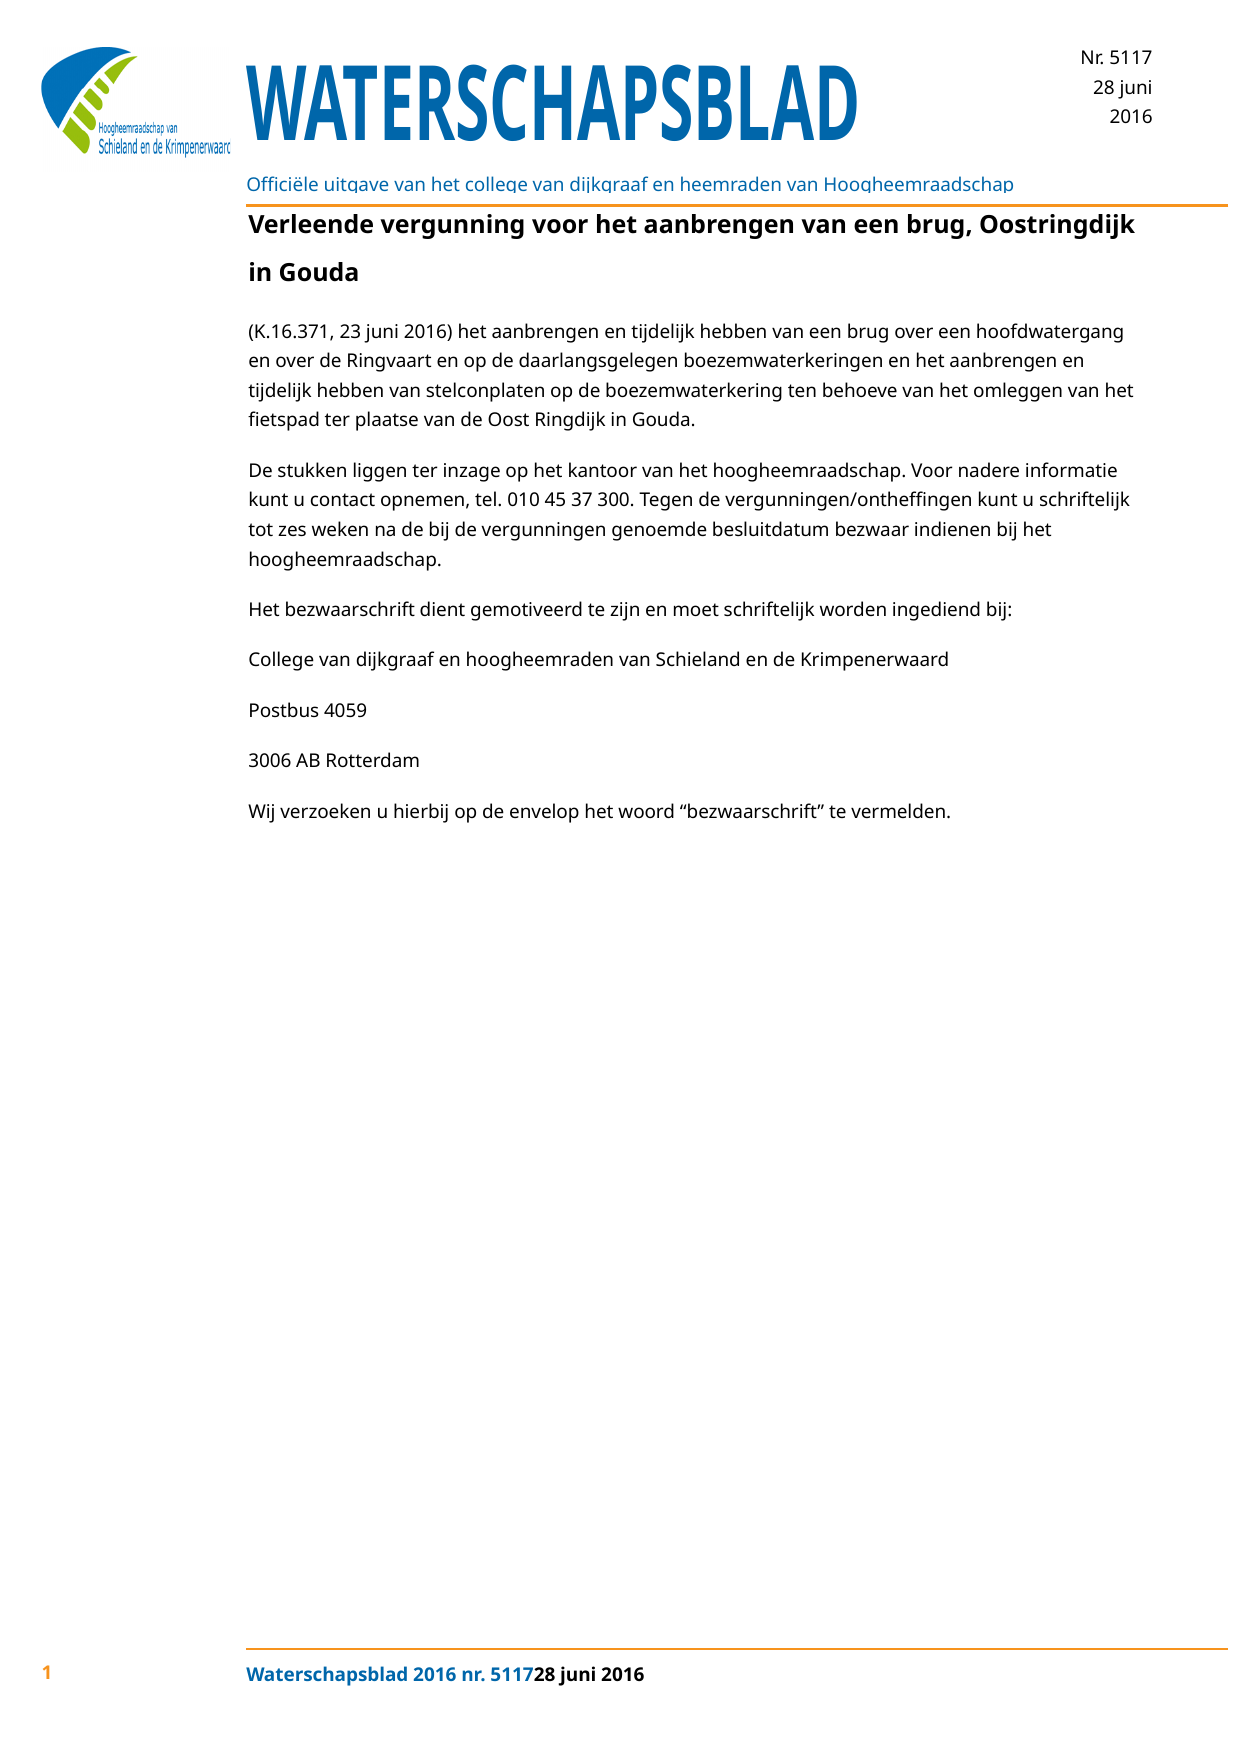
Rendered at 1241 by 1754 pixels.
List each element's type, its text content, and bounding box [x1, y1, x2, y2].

picture [41, 47, 231, 172]
text College van dijkgraaf en hoogheemraden van Schieland en de Krimpenerwaard [248, 647, 1152, 672]
text 3006 AB Rotterdam [248, 747, 1152, 773]
text Wij verzoeken u hierbij op de envelop het woord “bezwaarschrift” te vermelden. [248, 798, 1152, 824]
text De stukken liggen ter inzage op het kantoor van het hoogheemraadschap. Voor nadere informatie kunt u contact opnemen, tel. 010 45 37 300. Tegen de vergunningen/ontheffingen kunt u schriftelijk tot zes weken na de bij de vergunningen genoemde besluitdatum bezwaar indienen bij het hoogheemraadschap. [248, 457, 1152, 572]
text Verleende vergunning voor het aanbrengen van een brug, Oostringdijk in Gouda [248, 207, 1152, 288]
text Postbus 4059 [248, 697, 1152, 723]
text Het bezwaarschrift dient gemotiveerd te zijn en moet schriftelijk worden ingediend bij: [248, 596, 1152, 622]
text (K.16.371, 23 juni 2016) het aanbrengen en tijdelijk hebben van een brug over een hoofdwatergang en over de Ringvaart en op de daarlangsgelegen boezemwaterkeringen en het aanbrengen en tijdelijk hebben van stelconplaten op de boezemwaterkering ten behoeve van het omleggen van het fietspad ter plaatse van de Oost Ringdijk in Gouda. [248, 318, 1152, 432]
